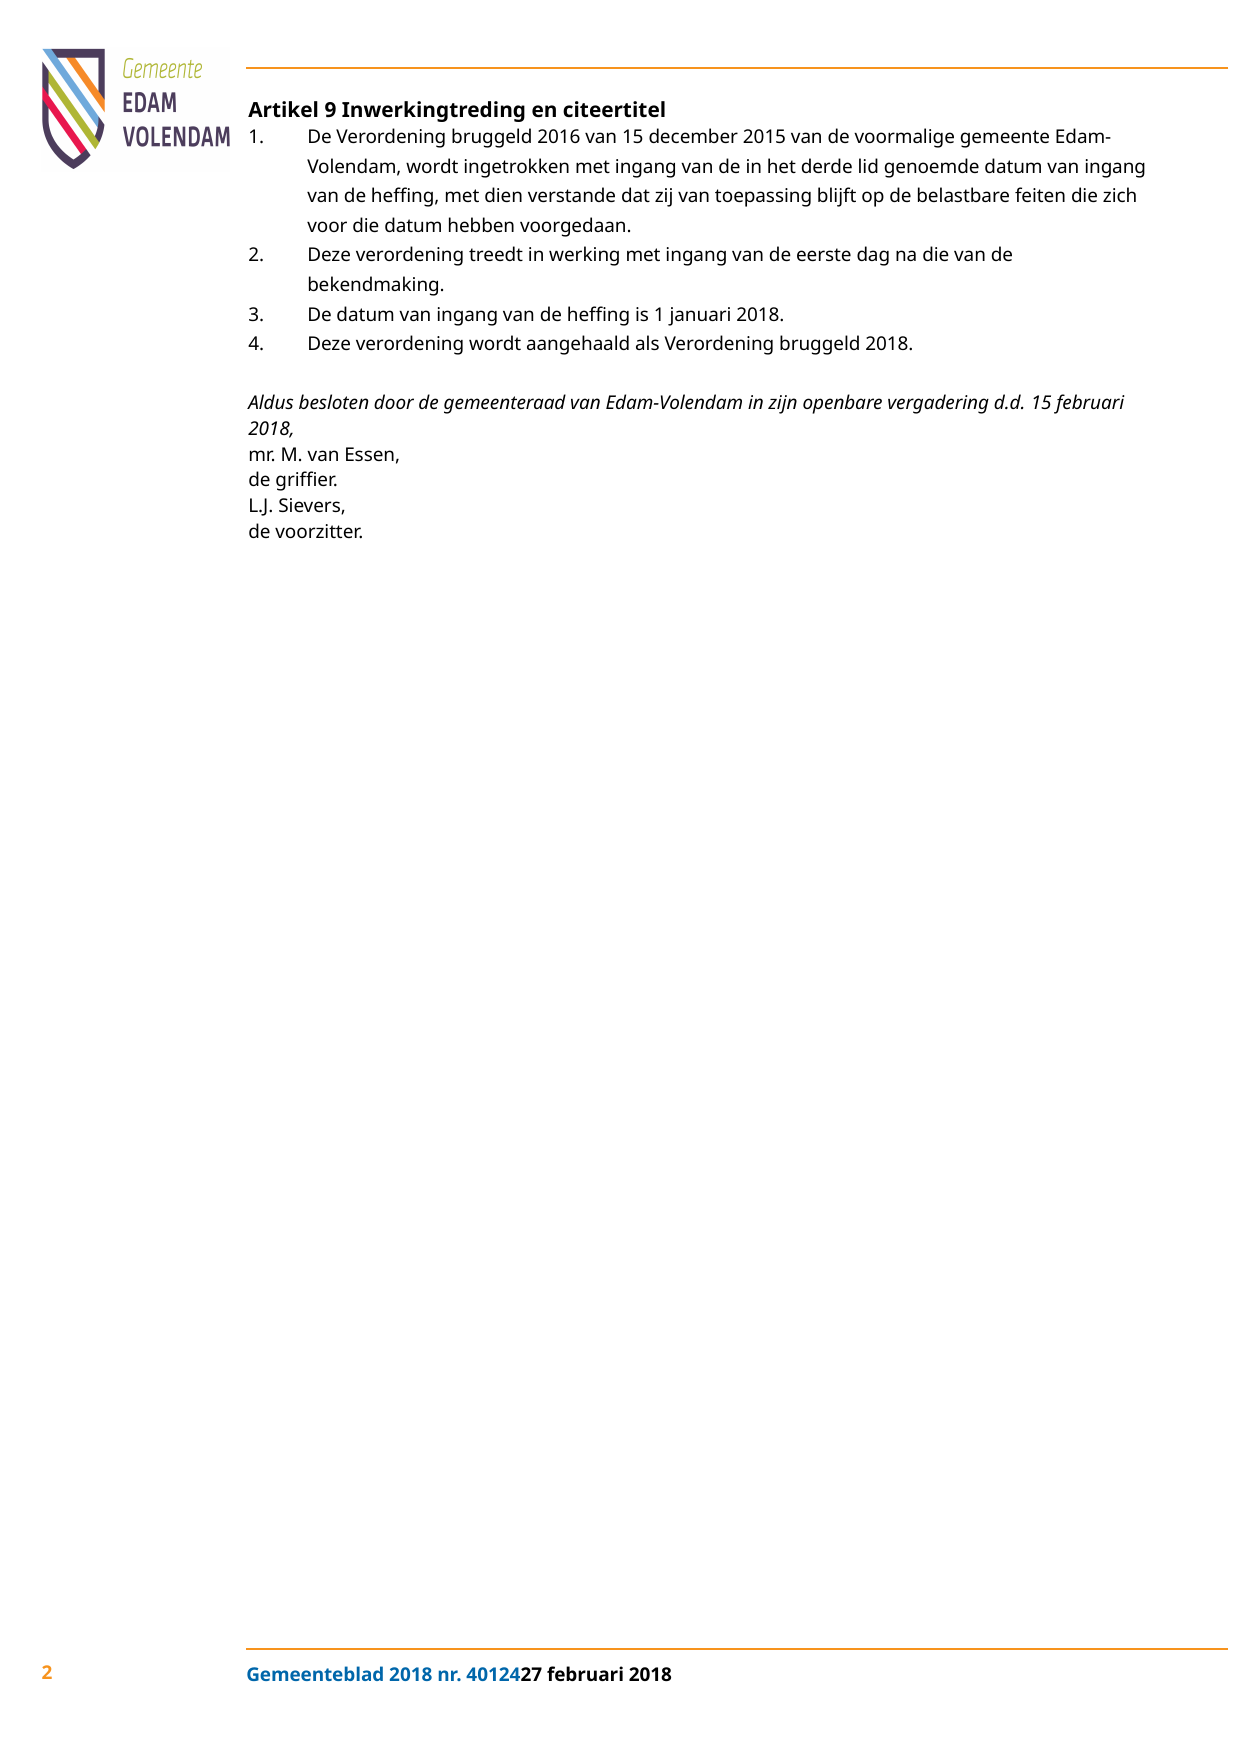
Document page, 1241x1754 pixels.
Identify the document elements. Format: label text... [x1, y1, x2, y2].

text mr. M. van Essen, [248, 441, 1152, 467]
text L.J. Sievers, [248, 492, 1152, 518]
text de voorzitter. [248, 518, 1152, 544]
text Aldus besloten door de gemeenteraad van Edam-Volendam in zijn openbare vergadering d.d. 15 februari 2018, [248, 389, 1152, 441]
picture [41, 47, 231, 172]
list Deze verordening wordt aangehaald als Verordening bruggeld 2018. [248, 330, 1152, 356]
list De datum van ingang van de heffing is 1 januari 2018. [248, 301, 1152, 326]
list De Verordening bruggeld 2016 van 15 december 2015 van de voormalige gemeente Edam-Volendam, wordt ingetrokken met ingang van de in het derde lid genoemde datum van ingang van de heffing, met dien verstande dat zij van toepassing blijft op de belastbare feiten die zich voor die datum hebben voorgedaan. [248, 123, 1152, 238]
list Deze verordening treedt in werking met ingang van de eerste dag na die van de bekendmaking. [248, 242, 1152, 297]
text de griffier. [248, 467, 1152, 492]
text Artikel 9 Inwerkingtreding en citeertitel [248, 95, 1152, 123]
